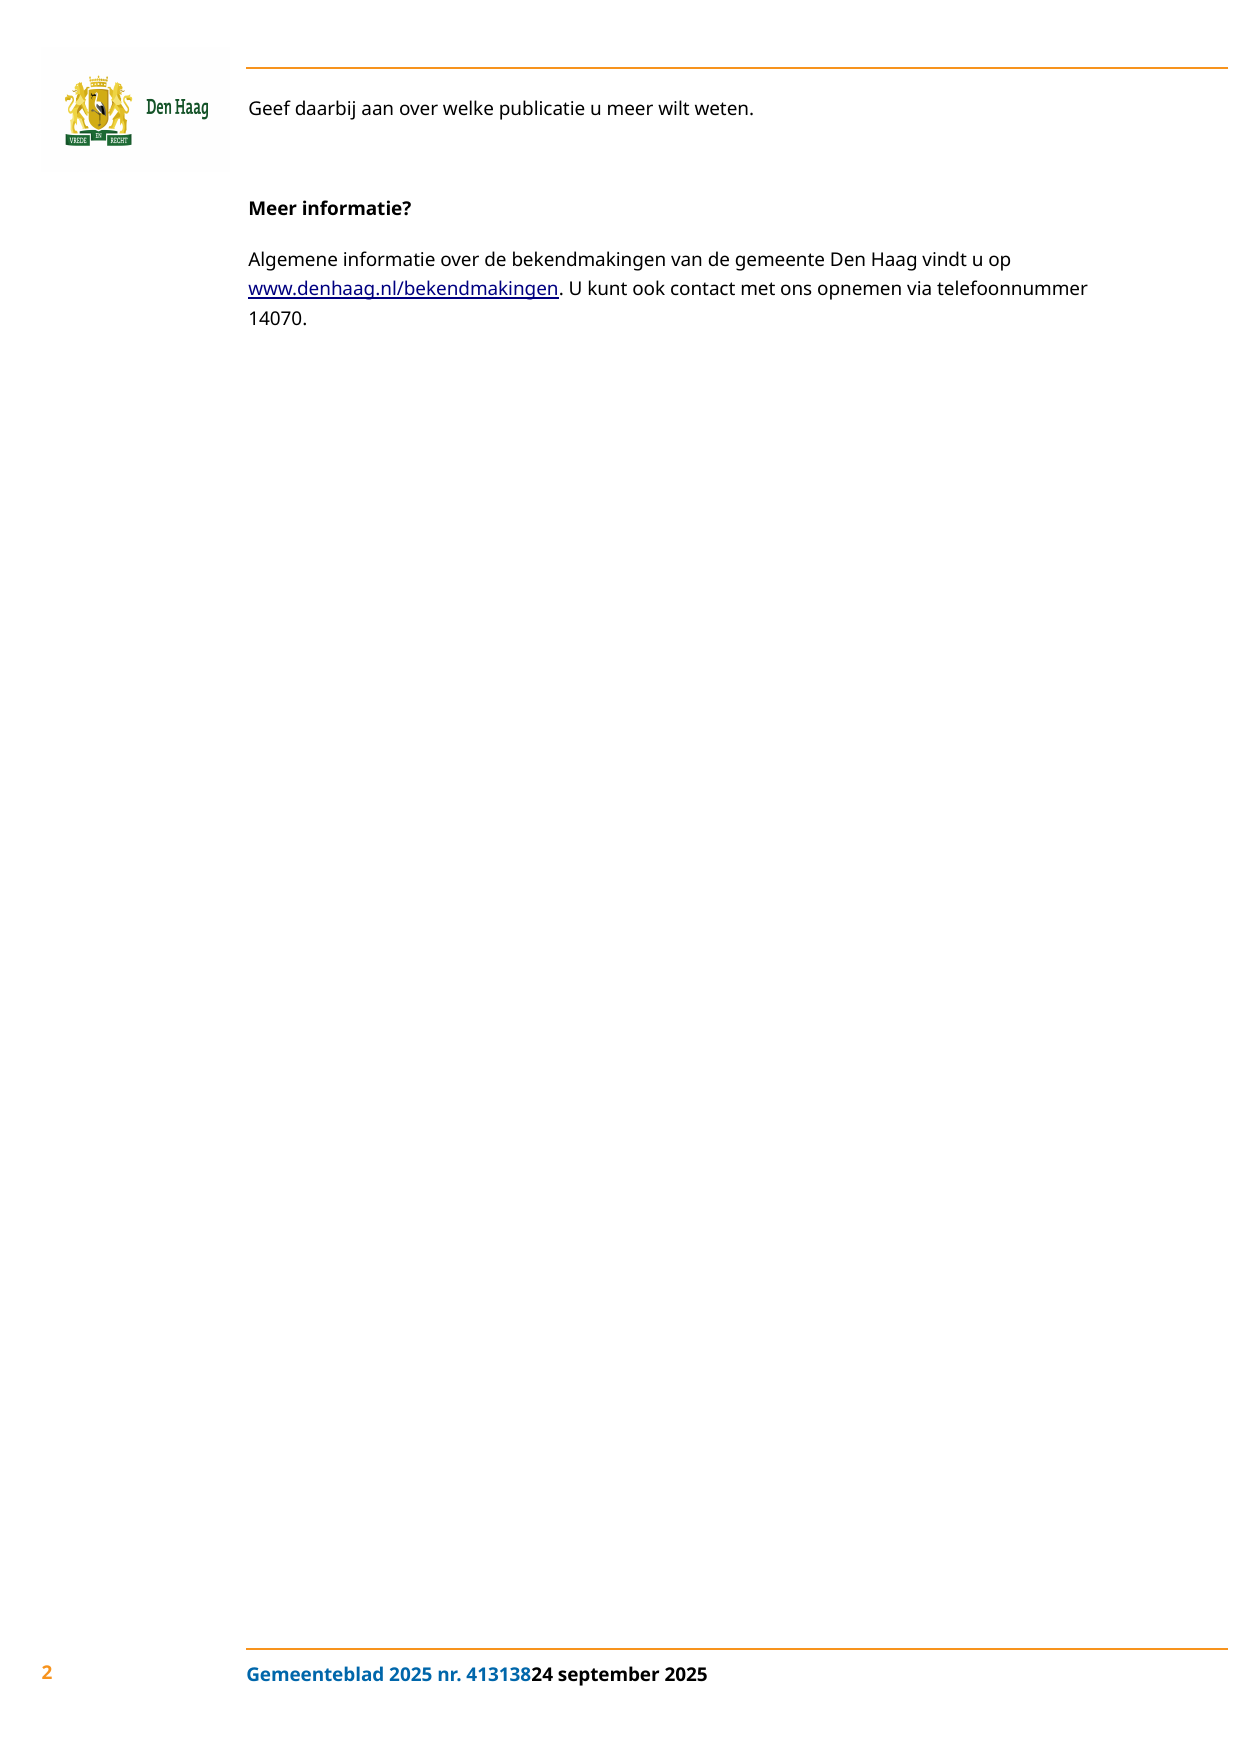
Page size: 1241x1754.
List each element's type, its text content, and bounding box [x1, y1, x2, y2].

text Algemene informatie over de bekendmakingen van de gemeente Den Haag vindt u op www.denhaag.nl/bekendmakingen. U kunt ook contact met ons opnemen via telefoonnummer 14070. [248, 246, 1152, 331]
text Geef daarbij aan over welke publicatie u meer wilt weten. [248, 95, 1152, 121]
picture [41, 47, 231, 172]
text Meer informatie? [248, 196, 1152, 221]
